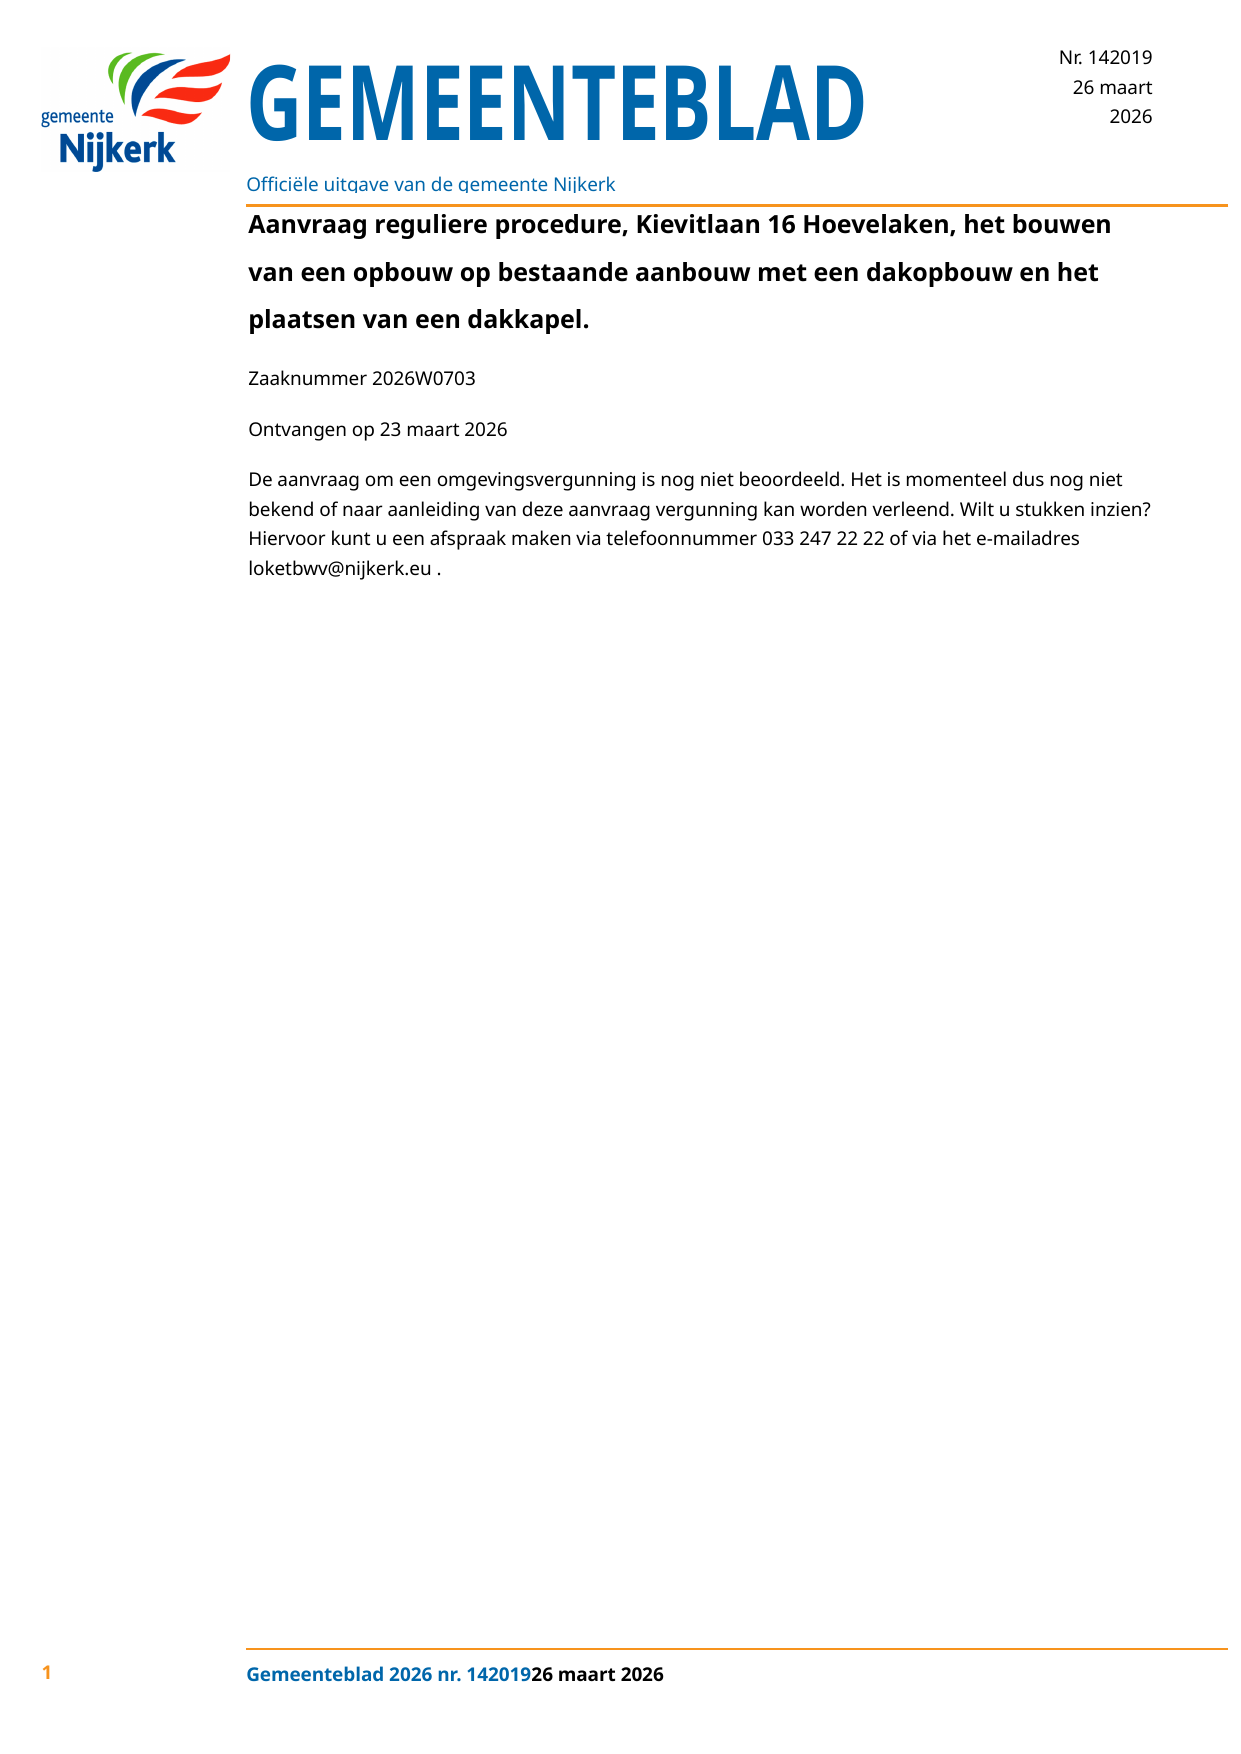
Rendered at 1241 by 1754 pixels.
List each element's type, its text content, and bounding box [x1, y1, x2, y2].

text Aanvraag reguliere procedure, Kievitlaan 16 Hoevelaken, het bouwen van een opbouw op bestaande aanbouw met een dakopbouw en het plaatsen van een dakkapel. [248, 207, 1152, 336]
text Ontvangen op 23 maart 2026 [248, 416, 1152, 442]
picture [41, 47, 231, 172]
text Zaaknummer 2026W0703 [248, 366, 1152, 391]
text De aanvraag om een omgevingsvergunning is nog niet beoordeeld. Het is momenteel dus nog niet bekend of naar aanleiding van deze aanvraag vergunning kan worden verleend. Wilt u stukken inzien? Hiervoor kunt u een afspraak maken via telefoonnummer 033 247 22 22 of via het e-mailadres loketbwv@nijkerk.eu . [248, 466, 1152, 581]
